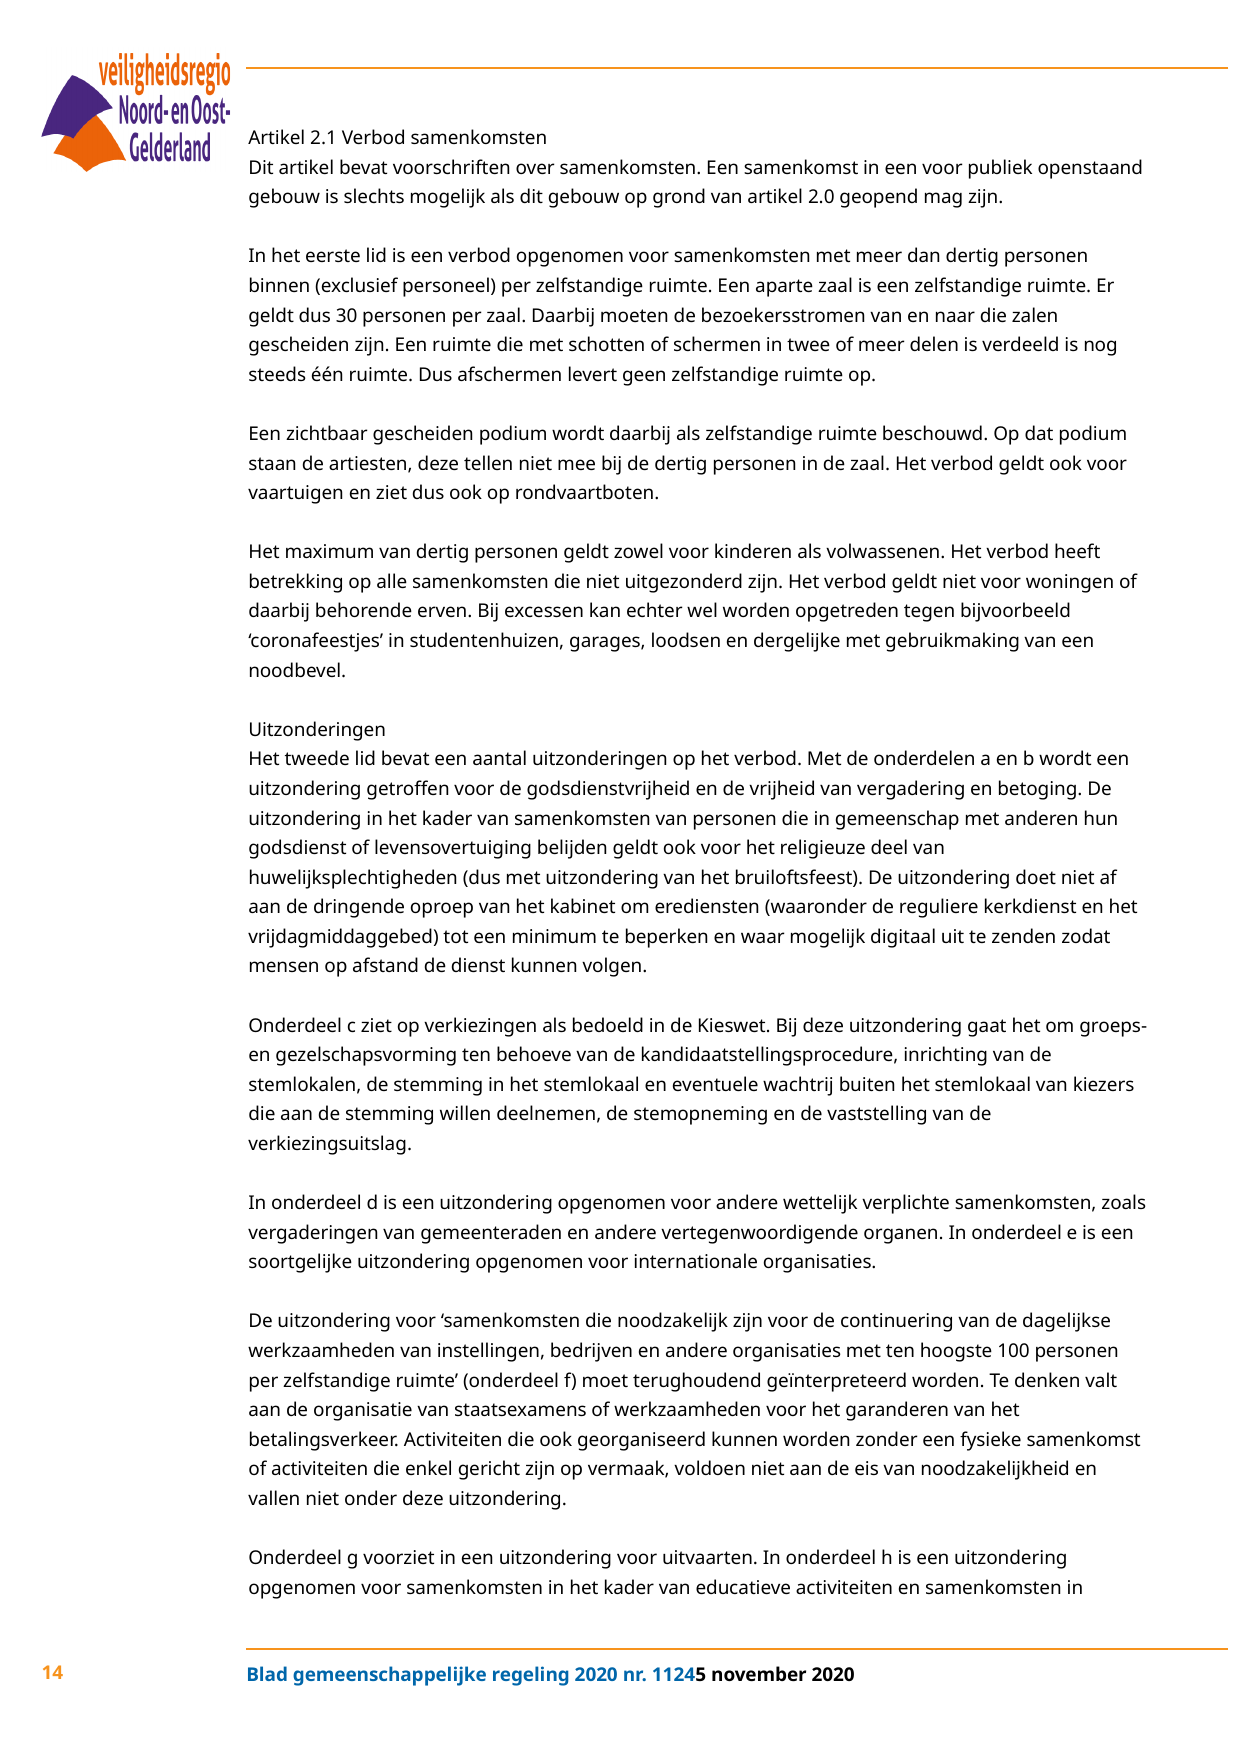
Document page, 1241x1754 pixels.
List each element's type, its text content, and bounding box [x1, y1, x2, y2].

text Onderdeel g voorziet in een uitzondering voor uitvaarten. In onderdeel h is een uitzondering opgenomen voor samenkomsten in het kader van educatieve activiteiten en samenkomsten in [248, 1544, 1152, 1600]
text In onderdeel d is een uitzondering opgenomen voor andere wettelijk verplichte samenkomsten, zoals vergaderingen van gemeenteraden en andere vertegenwoordigende organen. In onderdeel e is een soortgelijke uitzondering opgenomen voor internationale organisaties. [248, 1189, 1152, 1274]
text Dit artikel bevat voorschriften over samenkomsten. Een samenkomst in een voor publiek openstaand gebouw is slechts mogelijk als dit gebouw op grond van artikel 2.0 geopend mag zijn. [248, 154, 1152, 209]
picture [41, 47, 231, 172]
text De uitzondering voor ‘samenkomsten die noodzakelijk zijn voor de continuering van de dagelijkse werkzaamheden van instellingen, bedrijven en andere organisaties met ten hoogste 100 personen per zelfstandige ruimte’ (onderdeel f) moet terughoudend geïnterpreteerd worden. Te denken valt aan de organisatie van staatsexamens of werkzaamheden voor het garanderen van het betalingsverkeer. Activiteiten die ook georganiseerd kunnen worden zonder een fysieke samenkomst of activiteiten die enkel gericht zijn op vermaak, voldoen niet aan de eis van noodzakelijkheid en vallen niet onder deze uitzondering. [248, 1308, 1152, 1511]
text In het eerste lid is een verbod opgenomen voor samenkomsten met meer dan dertig personen binnen (exclusief personeel) per zelfstandige ruimte. Een aparte zaal is een zelfstandige ruimte. Er geldt dus 30 personen per zaal. Daarbij moeten de bezoekersstromen van en naar die zalen gescheiden zijn. Een ruimte die met schotten of schermen in twee of meer delen is verdeeld is nog steeds één ruimte. Dus afschermen levert geen zelfstandige ruimte op. [248, 243, 1152, 387]
text Onderdeel c ziet op verkiezingen als bedoeld in de Kieswet. Bij deze uitzondering gaat het om groeps- en gezelschapsvorming ten behoeve van de kandidaatstellingsprocedure, inrichting van de stemlokalen, de stemming in het stemlokaal en eventuele wachtrij buiten het stemlokaal van kiezers die aan de stemming willen deelnemen, de stemopneming en de vaststelling van de verkiezingsuitslag. [248, 1012, 1152, 1156]
text Het maximum van dertig personen geldt zowel voor kinderen als volwassenen. Het verbod heeft betrekking op alle samenkomsten die niet uitgezonderd zijn. Het verbod geldt niet voor woningen of daarbij behorende erven. Bij excessen kan echter wel worden opgetreden tegen bijvoorbeeld ‘coronafeestjes’ in studentenhuizen, garages, loodsen en dergelijke met gebruikmaking van een noodbevel. [248, 538, 1152, 683]
text Een zichtbaar gescheiden podium wordt daarbij als zelfstandige ruimte beschouwd. Op dat podium staan de artiesten, deze tellen niet mee bij de dertig personen in de zaal. Het verbod geldt ook voor vaartuigen en ziet dus ook op rondvaartboten. [248, 420, 1152, 505]
text Het tweede lid bevat een aantal uitzonderingen op het verbod. Met de onderdelen a en b wordt een uitzondering getroffen voor de godsdienstvrijheid en de vrijheid van vergadering en betoging. De uitzondering in het kader van samenkomsten van personen die in gemeenschap met anderen hun godsdienst of levensovertuiging belijden geldt ook voor het religieuze deel van huwelijksplechtigheden (dus met uitzondering van het bruiloftsfeest). De uitzondering doet niet af aan de dringende oproep van het kabinet om erediensten (waaronder de reguliere kerkdienst en het vrijdagmiddaggebed) tot een minimum te beperken en waar mogelijk digitaal uit te zenden zodat mensen op afstand de dienst kunnen volgen. [248, 746, 1152, 978]
text Uitzonderingen [248, 716, 1152, 742]
text Artikel 2.1 Verbod samenkomsten [248, 124, 1152, 150]
